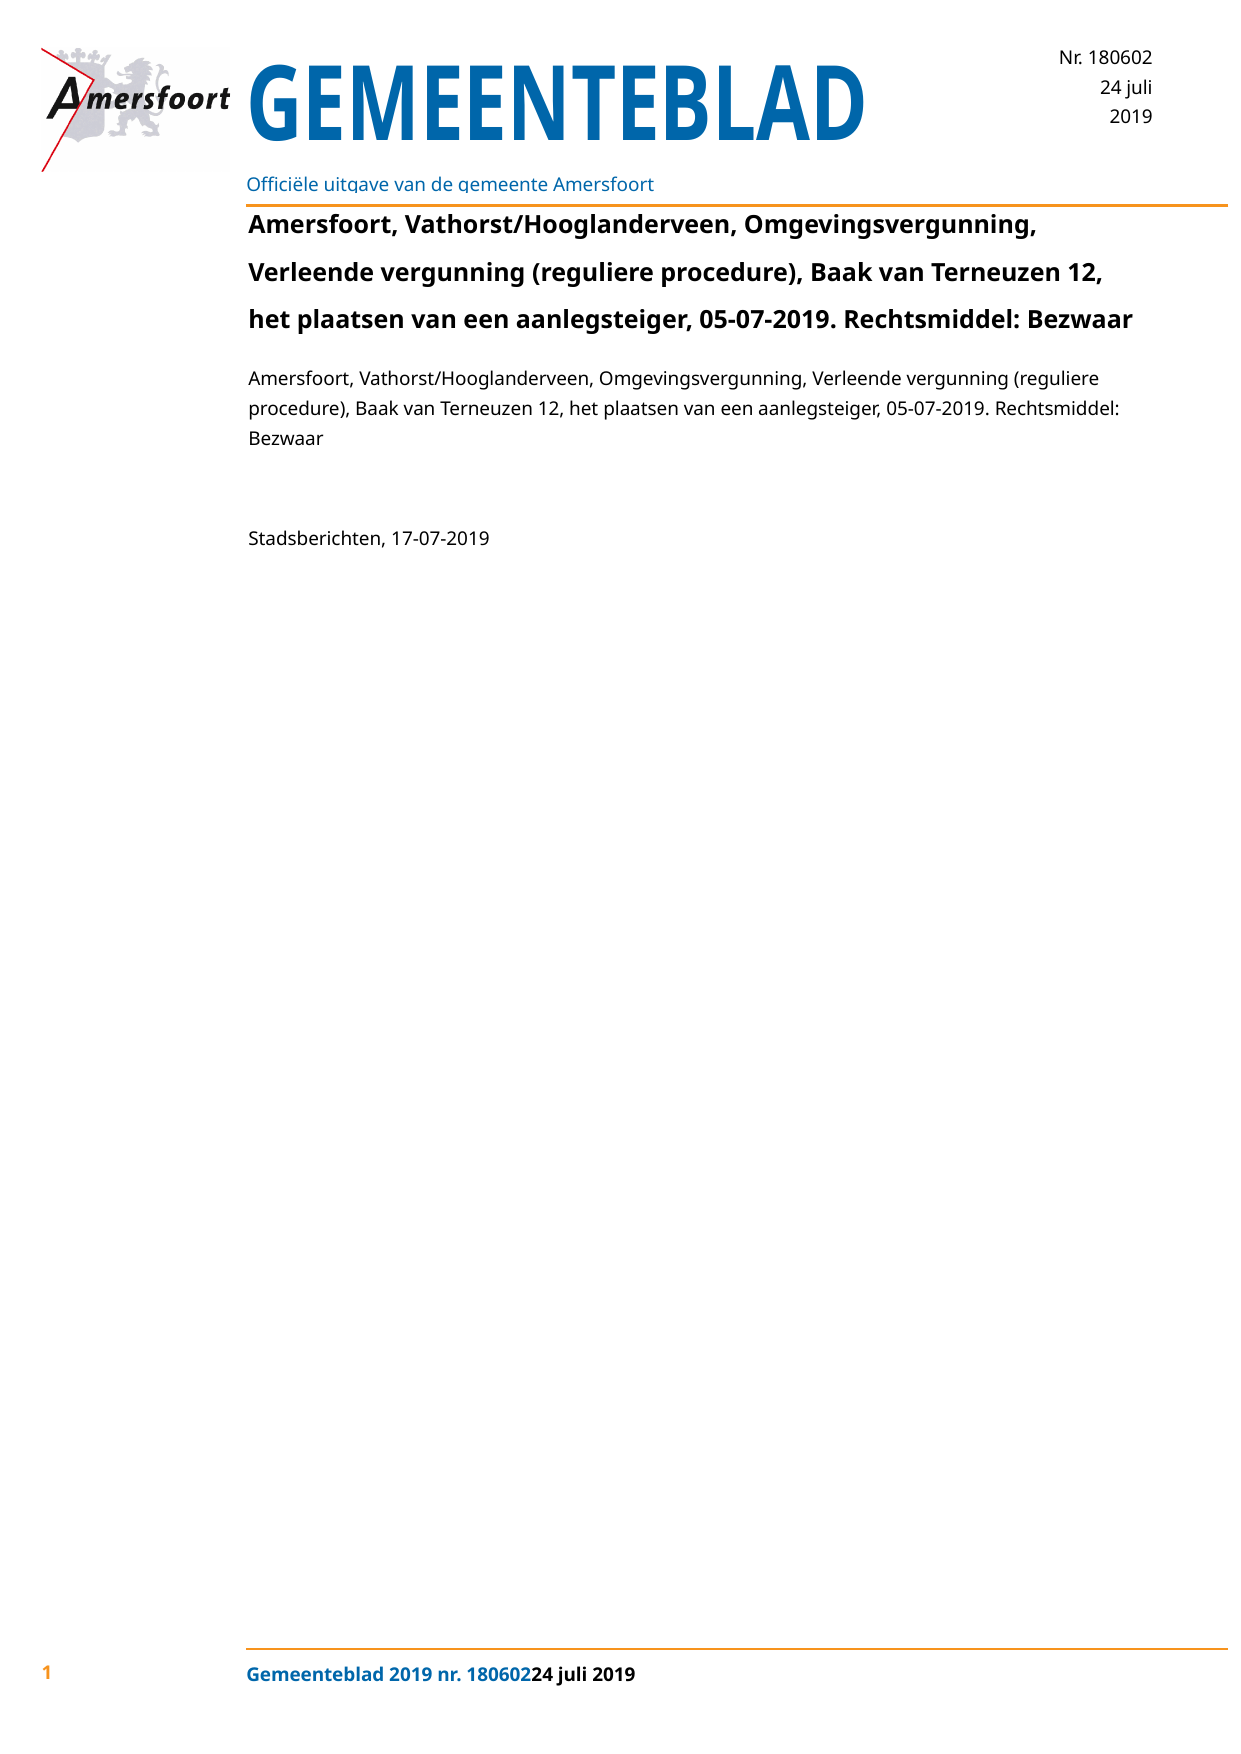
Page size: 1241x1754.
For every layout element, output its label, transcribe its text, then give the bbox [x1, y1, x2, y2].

text Stadsberichten, 17-07-2019 [248, 526, 1152, 551]
picture [41, 47, 231, 172]
text Amersfoort, Vathorst/Hooglanderveen, Omgevingsvergunning, Verleende vergunning (reguliere procedure), Baak van Terneuzen 12, het plaatsen van een aanlegsteiger, 05-07-2019. Rechtsmiddel: Bezwaar [248, 207, 1152, 336]
text Amersfoort, Vathorst/Hooglanderveen, Omgevingsvergunning, Verleende vergunning (reguliere procedure), Baak van Terneuzen 12, het plaatsen van een aanlegsteiger, 05-07-2019. Rechtsmiddel: Bezwaar [248, 366, 1152, 450]
